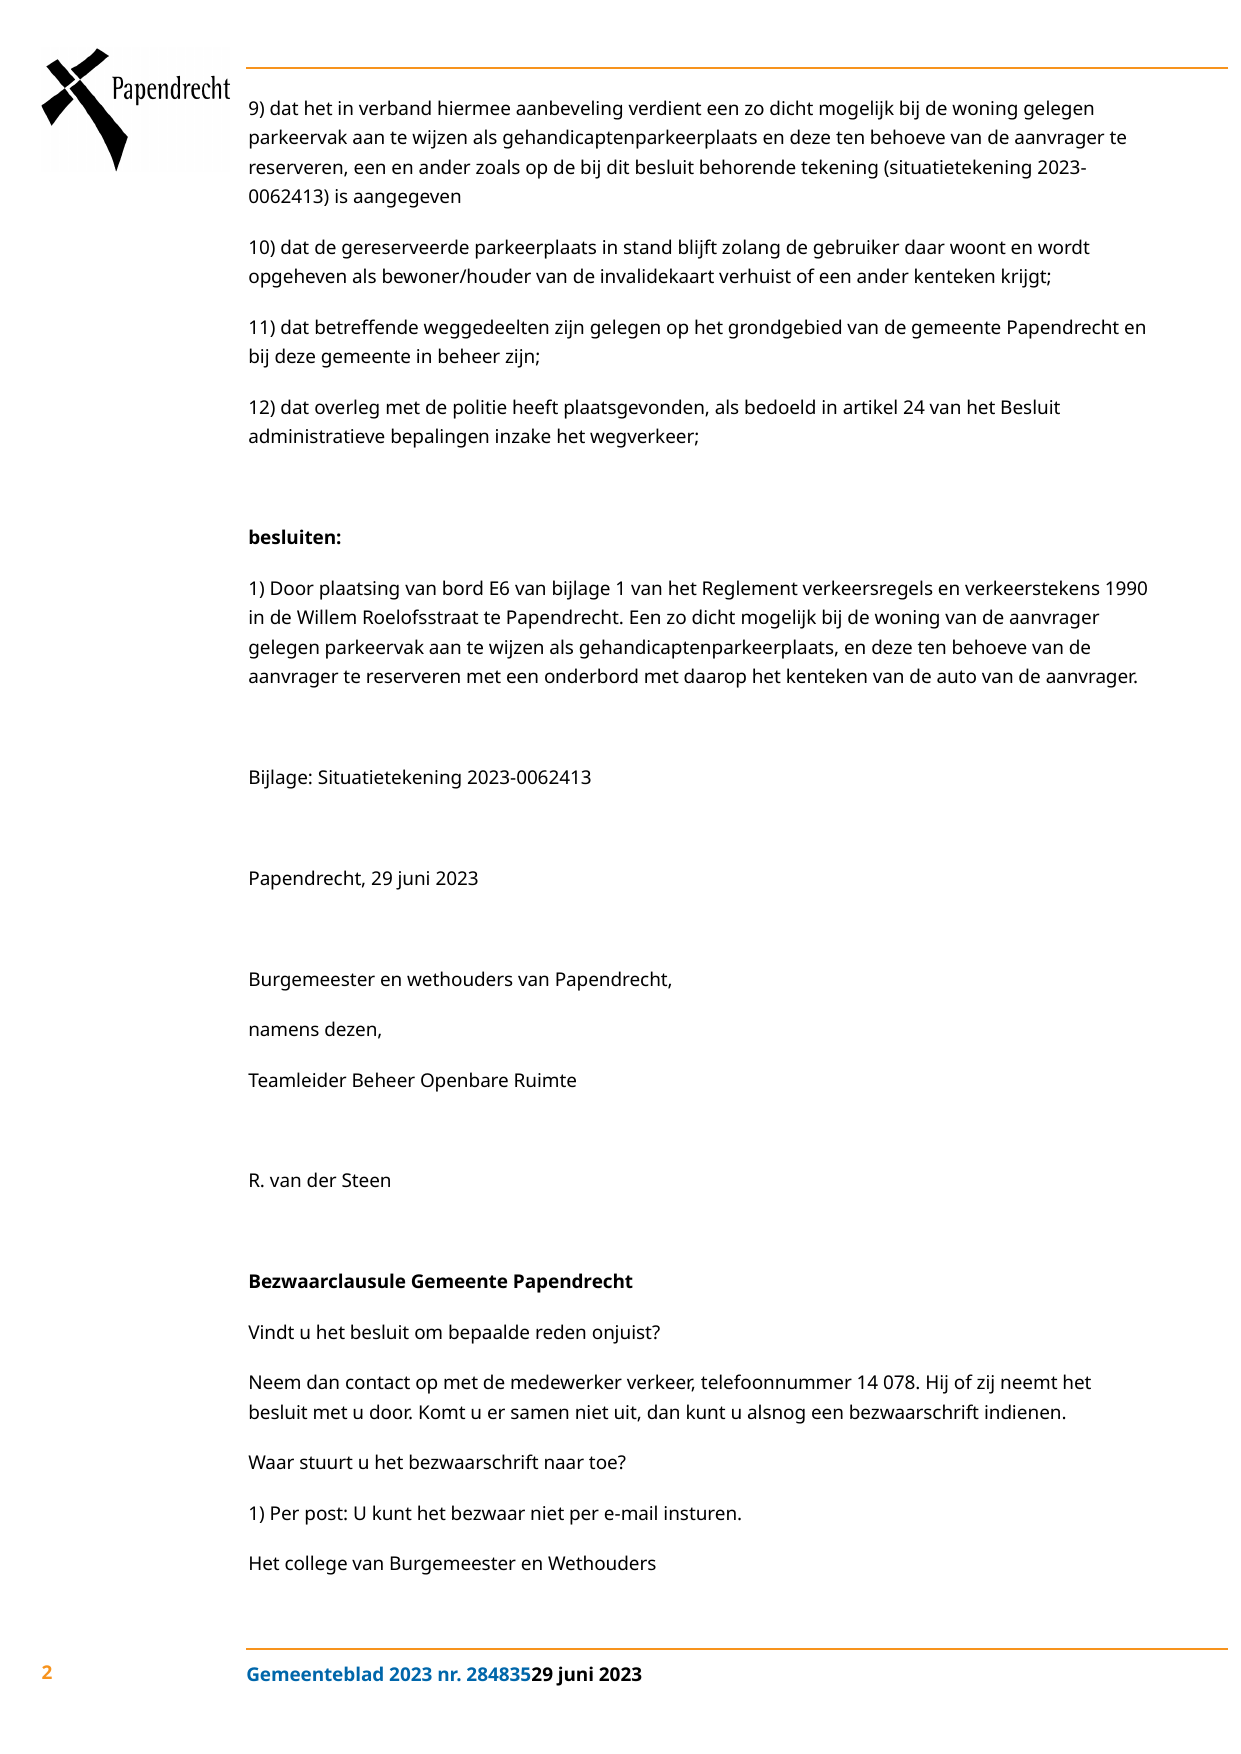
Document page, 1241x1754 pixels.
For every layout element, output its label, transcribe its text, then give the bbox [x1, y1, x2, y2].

text R. van der Steen [248, 1168, 1152, 1193]
text 9) dat het in verband hiermee aanbeveling verdient een zo dicht mogelijk bij de woning gelegen parkeervak aan te wijzen als gehandicaptenparkeerplaats en deze ten behoeve van de aanvrager te reserveren, een en ander zoals op de bij dit besluit behorende tekening (situatietekening 2023-0062413) is aangegeven [248, 95, 1152, 209]
text Bezwaarclausule Gemeente Papendrecht [248, 1268, 1152, 1294]
text 11) dat betreffende weggedeelten zijn gelegen op het grondgebied van de gemeente Papendrecht en bij deze gemeente in beheer zijn; [248, 314, 1152, 369]
text namens dezen, [248, 1016, 1152, 1042]
text Teamleider Beheer Openbare Ruimte [248, 1067, 1152, 1093]
picture [41, 47, 231, 172]
text Waar stuurt u het bezwaarschrift naar toe? [248, 1449, 1152, 1475]
text Neem dan contact op met de medewerker verkeer, telefoonnummer 14 078. Hij of zij neemt het besluit met u door. Komt u er samen niet uit, dan kunt u alsnog een bezwaarschrift indienen. [248, 1369, 1152, 1425]
text Het college van Burgemeester en Wethouders [248, 1550, 1152, 1576]
text Papendrecht, 29 juni 2023 [248, 865, 1152, 891]
text 10) dat de gereserveerde parkeerplaats in stand blijft zolang de gebruiker daar woont en wordt opgeheven als bewoner/houder van de invalidekaart verhuist of een ander kenteken krijgt; [248, 234, 1152, 289]
text 12) dat overleg met de politie heeft plaatsgevonden, als bedoeld in artikel 24 van het Besluit administratieve bepalingen inzake het wegverkeer; [248, 394, 1152, 449]
text Bijlage: Situatietekening 2023-0062413 [248, 764, 1152, 790]
text 1) Door plaatsing van bord E6 van bijlage 1 van het Reglement verkeersregels en verkeerstekens 1990 in de Willem Roelofsstraat te Papendrecht. Een zo dicht mogelijk bij de woning van de aanvrager gelegen parkeervak aan te wijzen als gehandicaptenparkeerplaats, en deze ten behoeve van de aanvrager te reserveren met een onderbord met daarop het kenteken van de auto van de aanvrager. [248, 575, 1152, 689]
text 1) Per post: U kunt het bezwaar niet per e-mail insturen. [248, 1500, 1152, 1526]
text Burgemeester en wethouders van Papendrecht, [248, 966, 1152, 992]
text besluiten: [248, 524, 1152, 550]
text Vindt u het besluit om bepaalde reden onjuist? [248, 1319, 1152, 1345]
